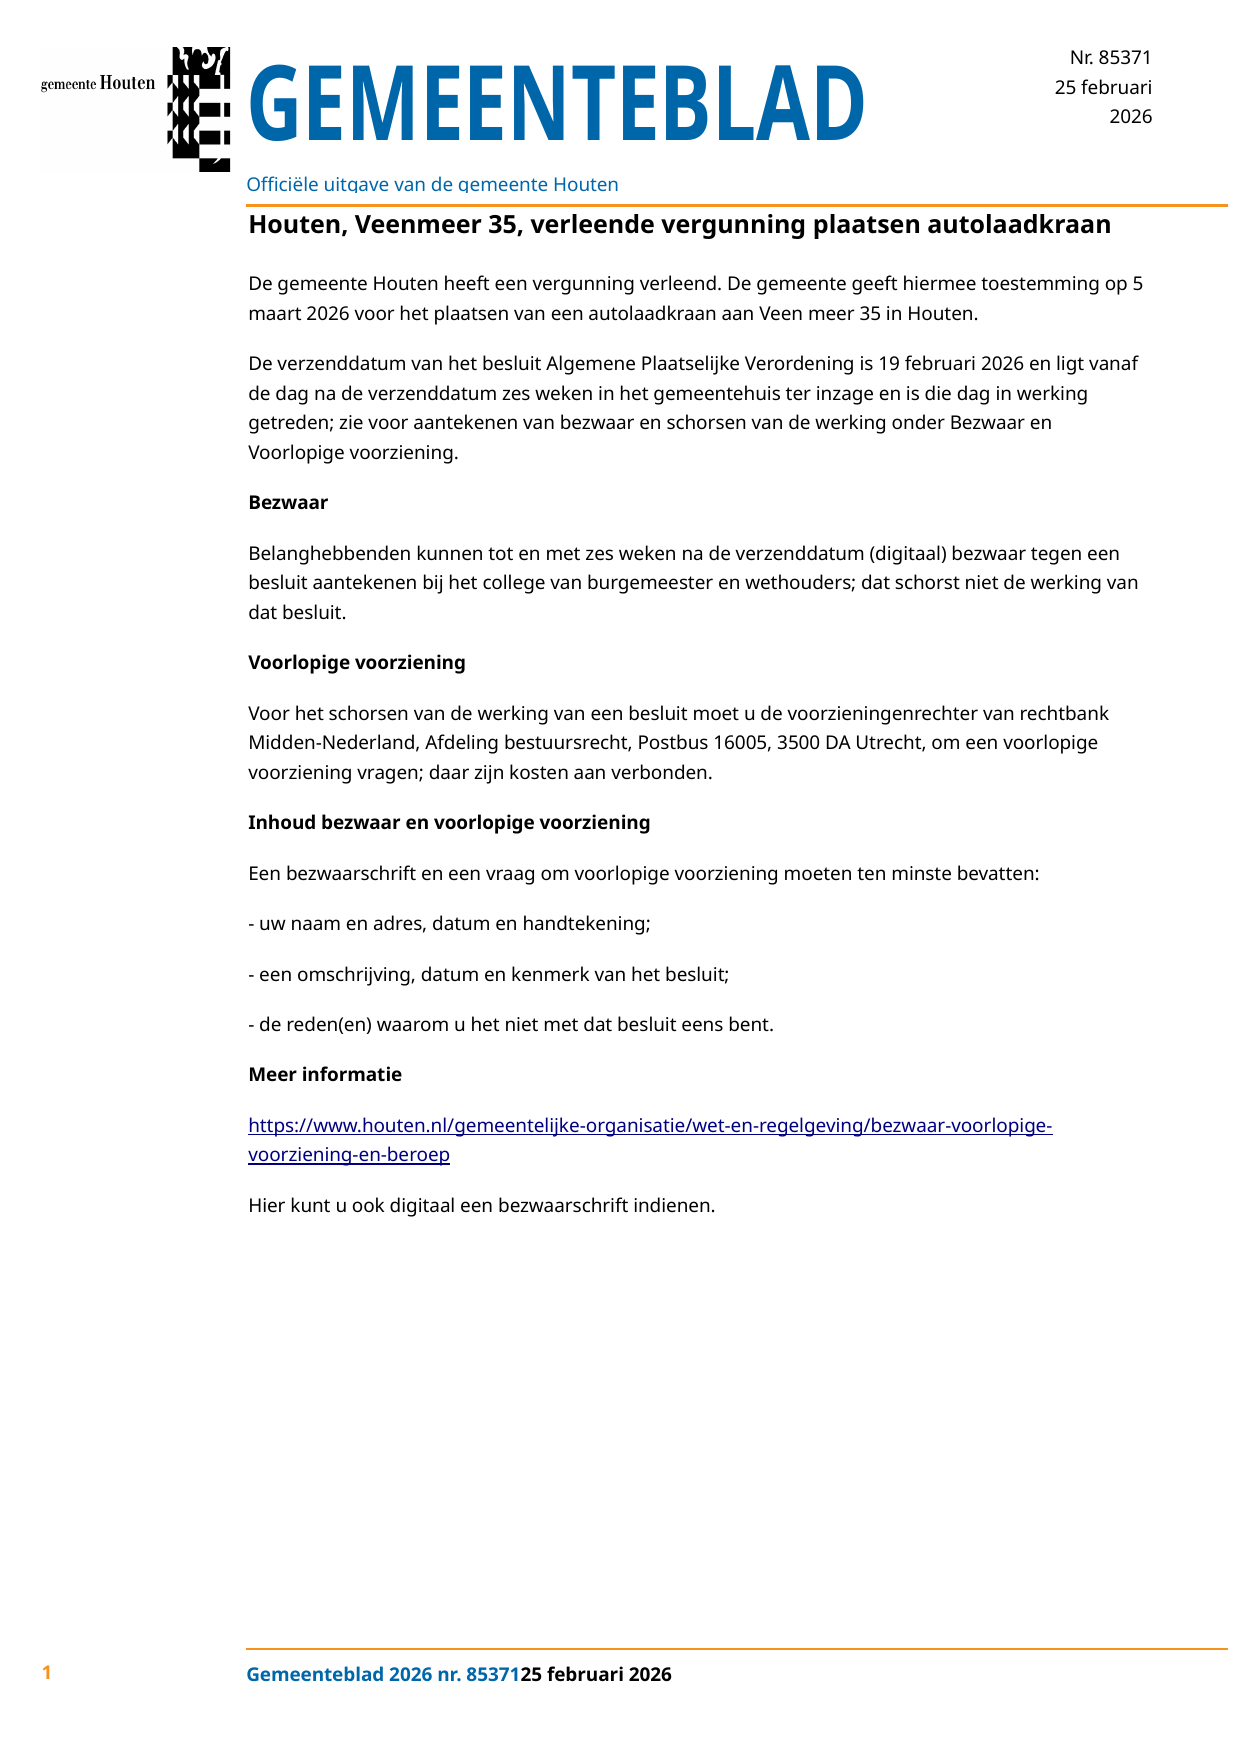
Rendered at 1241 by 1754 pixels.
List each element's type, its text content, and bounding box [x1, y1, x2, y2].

text - een omschrijving, datum en kenmerk van het besluit; [248, 961, 1152, 986]
text Belanghebbenden kunnen tot en met zes weken na de verzenddatum (digitaal) bezwaar tegen een besluit aantekenen bij het college van burgemeester en wethouders; dat schorst niet de werking van dat besluit. [248, 540, 1152, 625]
picture [41, 47, 231, 172]
text Bezwaar [248, 489, 1152, 515]
text Houten, Veenmeer 35, verleende vergunning plaatsen autolaadkraan [248, 207, 1152, 241]
text Hier kunt u ook digitaal een bezwaarschrift indienen. [248, 1192, 1152, 1218]
text Een bezwaarschrift en een vraag om voorlopige voorziening moeten ten minste bevatten: [248, 860, 1152, 886]
text Voorlopige voorziening [248, 649, 1152, 675]
text - de reden(en) waarom u het niet met dat besluit eens bent. [248, 1011, 1152, 1037]
text - uw naam en adres, datum en handtekening; [248, 910, 1152, 936]
text https://www.houten.nl/gemeentelijke-organisatie/wet-en-regelgeving/bezwaar-voorlopige-voorziening-en-beroep [248, 1112, 1152, 1167]
text De gemeente Houten heeft een vergunning verleend. De gemeente geeft hiermee toestemming op 5 maart 2026 voor het plaatsen van een autolaadkraan aan Veen meer 35 in Houten. [248, 270, 1152, 326]
text Voor het schorsen van de werking van een besluit moet u de voorzieningenrechter van rechtbank Midden-Nederland, Afdeling bestuursrecht, Postbus 16005, 3500 DA Utrecht, om een voorlopige voorziening vragen; daar zijn kosten aan verbonden. [248, 700, 1152, 785]
text Meer informatie [248, 1062, 1152, 1087]
text De verzenddatum van het besluit Algemene Plaatselijke Verordening is 19 februari 2026 en ligt vanaf de dag na de verzenddatum zes weken in het gemeentehuis ter inzage en is die dag in werking getreden; zie voor aantekenen van bezwaar en schorsen van de werking onder Bezwaar en Voorlopige voorziening. [248, 350, 1152, 465]
text Inhoud bezwaar en voorlopige voorziening [248, 809, 1152, 835]
